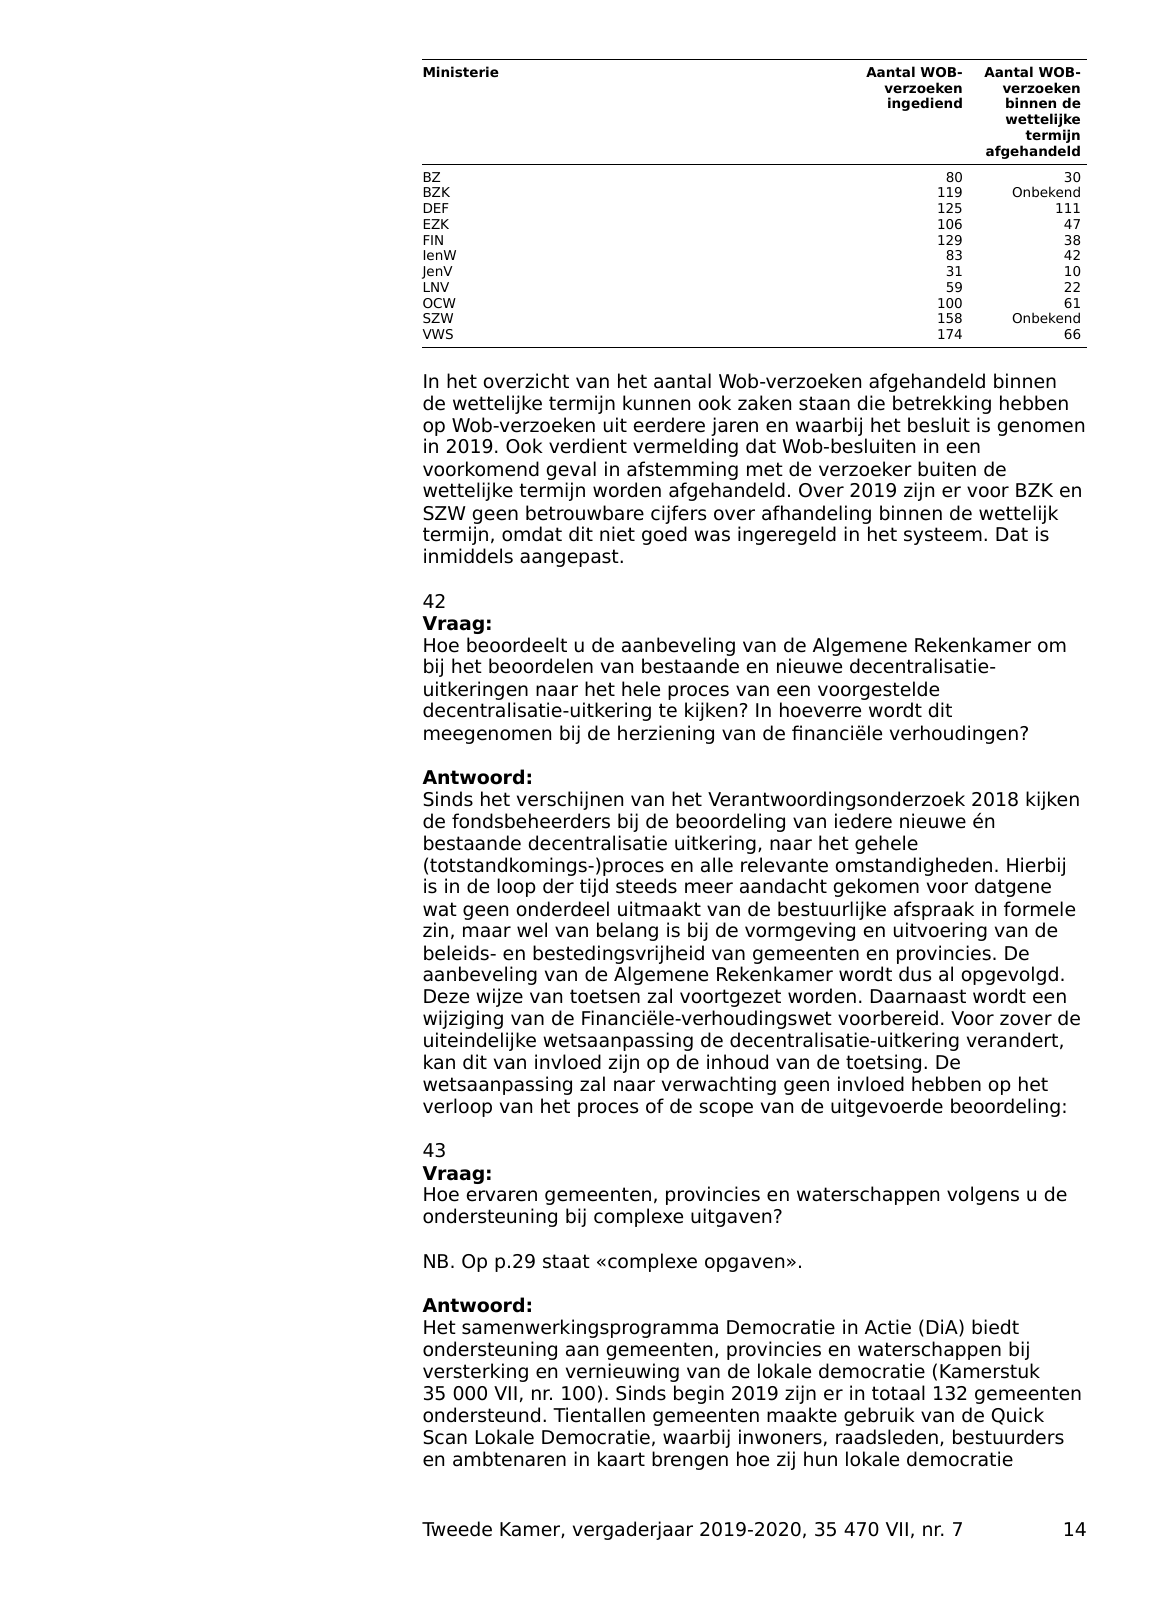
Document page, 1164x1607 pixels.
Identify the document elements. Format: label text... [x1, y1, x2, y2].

table_cell Onbekend [969, 311, 1087, 327]
table_cell 80 [850, 165, 968, 185]
text Hoe ervaren gemeenten, provincies en waterschappen volgens u de ondersteuning bij complexe uitgaven? [422, 1184, 1087, 1228]
table_cell 22 [969, 280, 1087, 295]
table_cell 125 [850, 201, 968, 217]
table_cell DEF [422, 201, 850, 217]
table_cell 158 [850, 311, 968, 327]
table_cell 174 [850, 327, 968, 347]
table_header Ministerie [422, 60, 850, 164]
text Het samenwerkingsprogramma Democratie in Actie (DiA) biedt ondersteuning aan gemeenten, provincies en waterschappen bij versterking en vernieuwing van de lokale democratie (Kamerstuk 35 000 VII, nr. 100). Sinds begin 2019 zijn er in totaal 132 gemeenten ondersteund. Tientallen gemeenten maakte gebruik van de Quick Scan Lokale Democratie, waarbij inwoners, raadsleden, bestuurders en ambtenaren in kaart brengen hoe zij hun lokale democratie [422, 1317, 1087, 1471]
table_cell BZK [422, 185, 850, 201]
table_cell 111 [969, 201, 1087, 217]
text NB. Op p.29 staat «complexe opgaven». [422, 1251, 1087, 1272]
text Hoe beoordeelt u de aanbeveling van de Algemene Rekenkamer om bij het beoordelen van bestaande en nieuwe decentralisatie-uitkeringen naar het hele proces van een voorgestelde decentralisatie-uitkering te kijken? In hoeverre wordt dit meegenomen bij de herziening van de financiële verhoudingen? [422, 634, 1087, 744]
table_cell 38 [969, 233, 1087, 248]
table_cell VWS [422, 327, 850, 347]
table_cell 59 [850, 280, 968, 295]
table_cell 119 [850, 185, 968, 201]
table_cell 66 [969, 327, 1087, 347]
table_cell IenW [422, 248, 850, 264]
text Antwoord: [422, 1295, 1087, 1317]
table_cell 100 [850, 295, 968, 311]
table_cell JenV [422, 264, 850, 280]
table_header Aantal WOB-verzoeken ingediend [850, 60, 968, 164]
text 42 [422, 591, 1087, 612]
table_cell 129 [850, 233, 968, 248]
table_cell Onbekend [969, 185, 1087, 201]
text Vraag: [422, 612, 1087, 634]
table_cell 42 [969, 248, 1087, 264]
table_cell 10 [969, 264, 1087, 280]
table_cell FIN [422, 233, 850, 248]
table_cell 47 [969, 217, 1087, 232]
table_cell EZK [422, 217, 850, 232]
table_cell 61 [969, 295, 1087, 311]
table_header Aantal WOB-verzoeken binnen de wettelijke termijn afgehandeld [969, 60, 1087, 164]
table_cell 83 [850, 248, 968, 264]
text In het overzicht van het aantal Wob-verzoeken afgehandeld binnen de wettelijke termijn kunnen ook zaken staan die betrekking hebben op Wob-verzoeken uit eerdere jaren en waarbij het besluit is genomen in 2019. Ook verdient vermelding dat Wob-besluiten in een voorkomend geval in afstemming met de verzoeker buiten de wettelijke termijn worden afgehandeld. Over 2019 zijn er voor BZK en SZW geen betrouwbare cijfers over afhandeling binnen de wettelijk termijn, omdat dit niet goed was ingeregeld in het systeem. Dat is inmiddels aangepast. [422, 371, 1087, 568]
table_cell 30 [969, 165, 1087, 185]
text Vraag: [422, 1162, 1087, 1184]
table_cell BZ [422, 165, 850, 185]
table_cell 31 [850, 264, 968, 280]
table_cell OCW [422, 295, 850, 311]
text Antwoord: [422, 767, 1087, 788]
table_cell 106 [850, 217, 968, 232]
table_cell LNV [422, 280, 850, 295]
text Sinds het verschijnen van het Verantwoordingsonderzoek 2018 kijken de fondsbeheerders bij de beoordeling van iedere nieuwe én bestaande decentralisatie uitkering, naar het gehele (totstandkomings-)proces en alle relevante omstandigheden. Hierbij is in de loop der tijd steeds meer aandacht gekomen voor datgene wat geen onderdeel uitmaakt van de bestuurlijke afspraak in formele zin, maar wel van belang is bij de vormgeving en uitvoering van de beleids- en bestedingsvrijheid van gemeenten en provincies. De aanbeveling van de Algemene Rekenkamer wordt dus al opgevolgd. Deze wijze van toetsen zal voortgezet worden. Daarnaast wordt een wijziging van de Financiële-verhoudingswet voorbereid. Voor zover de uiteindelijke wetsaanpassing de decentralisatie-uitkering verandert, kan dit van invloed zijn op de inhoud van de toetsing. De wetsaanpassing zal naar verwachting geen invloed hebben op het verloop van het proces of de scope van de uitgevoerde beoordeling: [422, 788, 1087, 1118]
text 43 [422, 1140, 1087, 1162]
table_cell SZW [422, 311, 850, 327]
